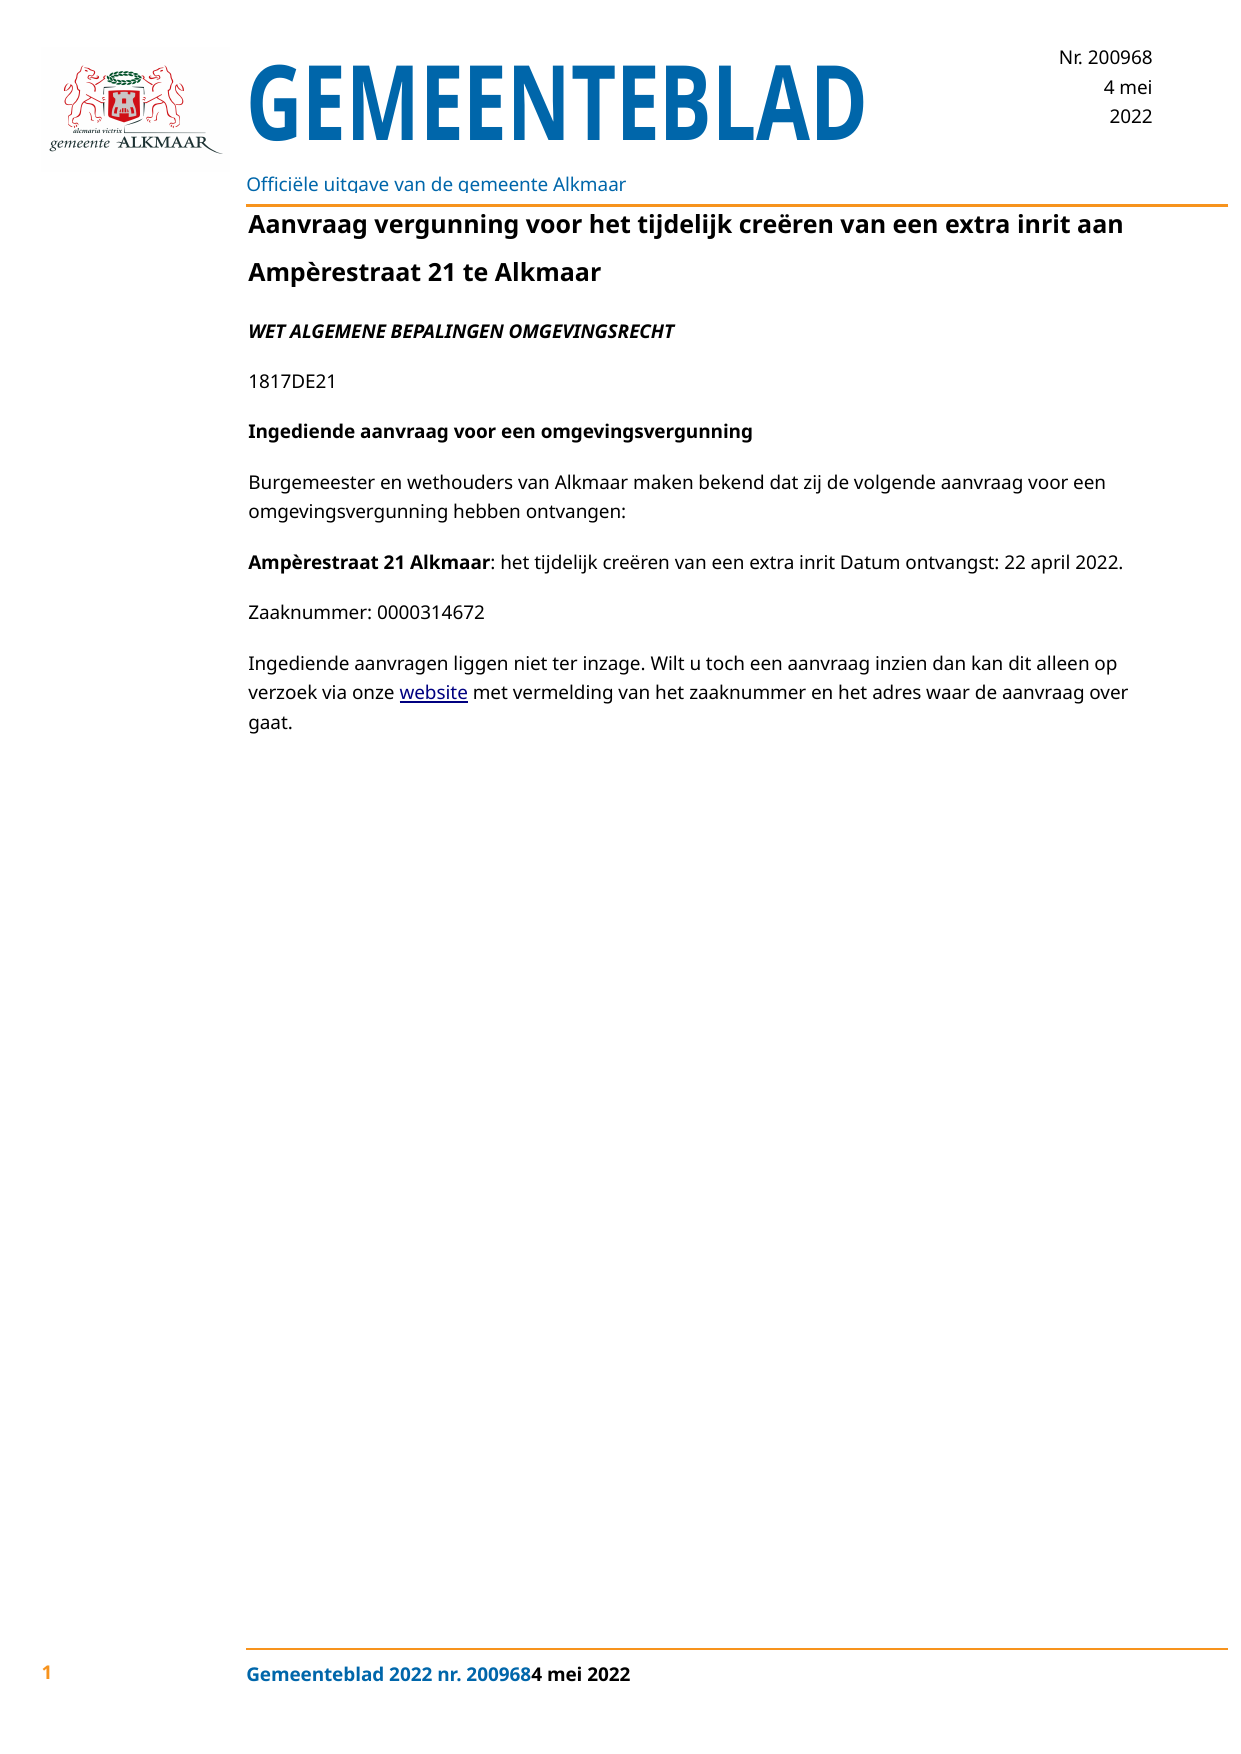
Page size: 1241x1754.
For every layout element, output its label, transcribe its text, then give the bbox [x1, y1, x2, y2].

text Aanvraag vergunning voor het tijdelijk creëren van een extra inrit aan Ampèrestraat 21 te Alkmaar [248, 207, 1152, 288]
picture [41, 47, 231, 172]
text Zaaknummer: 0000314672 [248, 599, 1152, 625]
text Burgemeester en wethouders van Alkmaar maken bekend dat zij de volgende aanvraag voor een omgevingsvergunning hebben ontvangen: [248, 469, 1152, 524]
text Ingediende aanvragen liggen niet ter inzage. Wilt u toch een aanvraag inzien dan kan dit alleen op verzoek via onze website met vermelding van het zaaknummer en het adres waar de aanvraag over gaat. [248, 650, 1152, 735]
text Ingediende aanvraag voor een omgevingsvergunning [248, 419, 1152, 444]
text WET ALGEMENE BEPALINGEN OMGEVINGSRECHT [248, 318, 1152, 344]
text 1817DE21 [248, 368, 1152, 394]
text Ampèrestraat 21 Alkmaar: het tijdelijk creëren van een extra inrit Datum ontvangst: 22 april 2022. [248, 549, 1152, 575]
